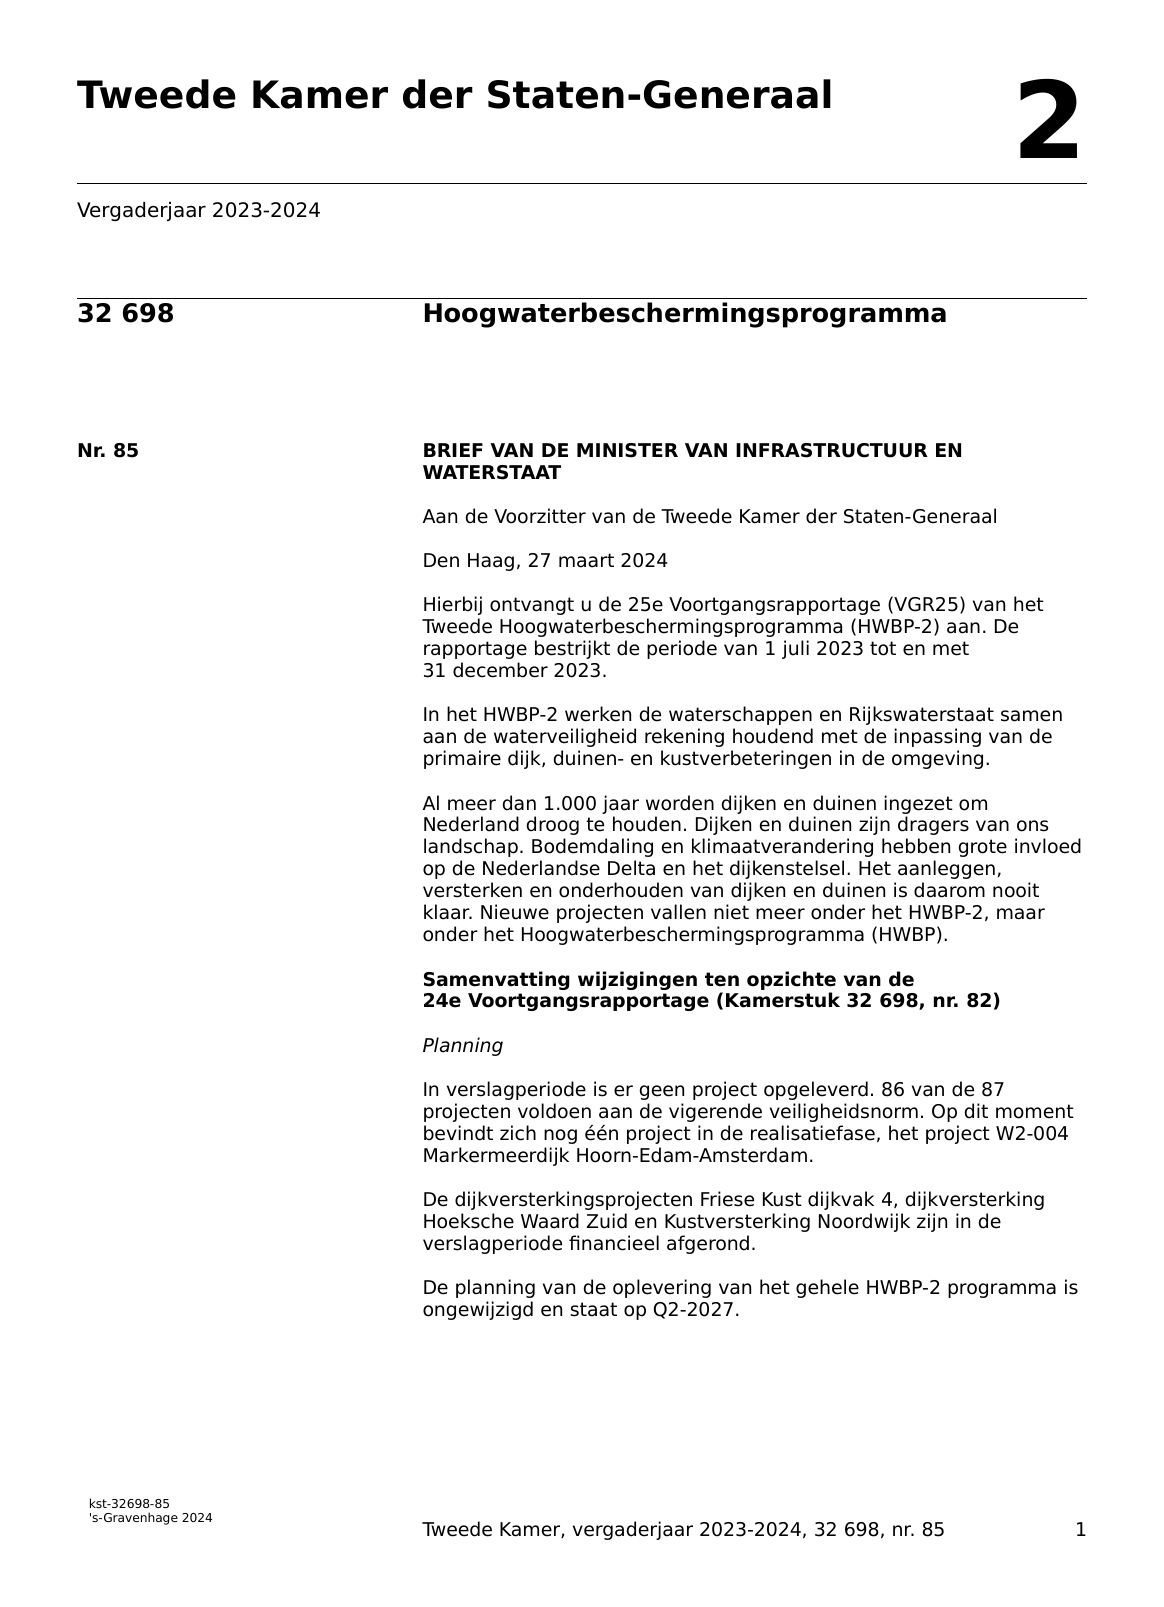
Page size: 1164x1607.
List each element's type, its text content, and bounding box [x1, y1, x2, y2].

text kst-32698-85 [88, 1497, 323, 1511]
subtitle Samenvatting wijzigingen ten opzichte van de 24e Voortgangsrapportage (Kamerstuk 32 698, nr. 82) [422, 968, 1087, 1012]
text In verslagperiode is er geen project opgeleverd. 86 van de 87 projecten voldoen aan de vigerende veiligheidsnorm. Op dit moment bevindt zich nog één project in de realisatiefase, het project W2-004 Markermeerdijk Hoorn-Edam-Amsterdam. [422, 1079, 1087, 1167]
table_cell Vergaderjaar 2023-2024 [77, 184, 1087, 298]
text Den Haag, 27 maart 2024 [422, 550, 1087, 572]
subtitle Nr. 85 BRIEF VAN DE MINISTER VAN INFRASTRUCTUUR EN WATERSTAAT [77, 440, 1087, 484]
subtitle 32 698 Hoogwaterbeschermingsprogramma [77, 299, 1087, 329]
text De dijkversterkingsprojecten Friese Kust dijkvak 4, dijkversterking Hoeksche Waard Zuid en Kustversterking Noordwijk zijn in de verslagperiode financieel afgerond. [422, 1189, 1087, 1255]
text Al meer dan 1.000 jaar worden dijken en duinen ingezet om Nederland droog te houden. Dijken en duinen zijn dragers van ons landschap. Bodemdaling en klimaatverandering hebben grote invloed op de Nederlandse Delta en het dijkenstelsel. Het aanleggen, versterken en onderhouden van dijken en duinen is daarom nooit klaar. Nieuwe projecten vallen niet meer onder het HWBP-2, maar onder het Hoogwaterbeschermingsprogramma (HWBP). [422, 792, 1087, 946]
text In het HWBP-2 werken de waterschappen en Rijkswaterstaat samen aan de waterveiligheid rekening houdend met de inpassing van de primaire dijk, duinen- en kustverbeteringen in de omgeving. [422, 704, 1087, 770]
subtitle Planning [422, 1034, 1087, 1057]
text De planning van de oplevering van het gehele HWBP-2 programma is ongewijzigd en staat op Q2-2027. [422, 1277, 1087, 1321]
text Aan de Voorzitter van de Tweede Kamer der Staten-Generaal [422, 506, 1087, 528]
table_header Tweede Kamer der Staten-Generaal [77, 59, 886, 183]
table_header 2 [886, 59, 1087, 183]
text 's-Gravenhage 2024 [88, 1511, 323, 1525]
text Hierbij ontvangt u de 25e Voortgangsrapportage (VGR25) van het Tweede Hoogwaterbeschermingsprogramma (HWBP-2) aan. De rapportage bestrijkt de periode van 1 juli 2023 tot en met 31 december 2023. [422, 594, 1087, 682]
